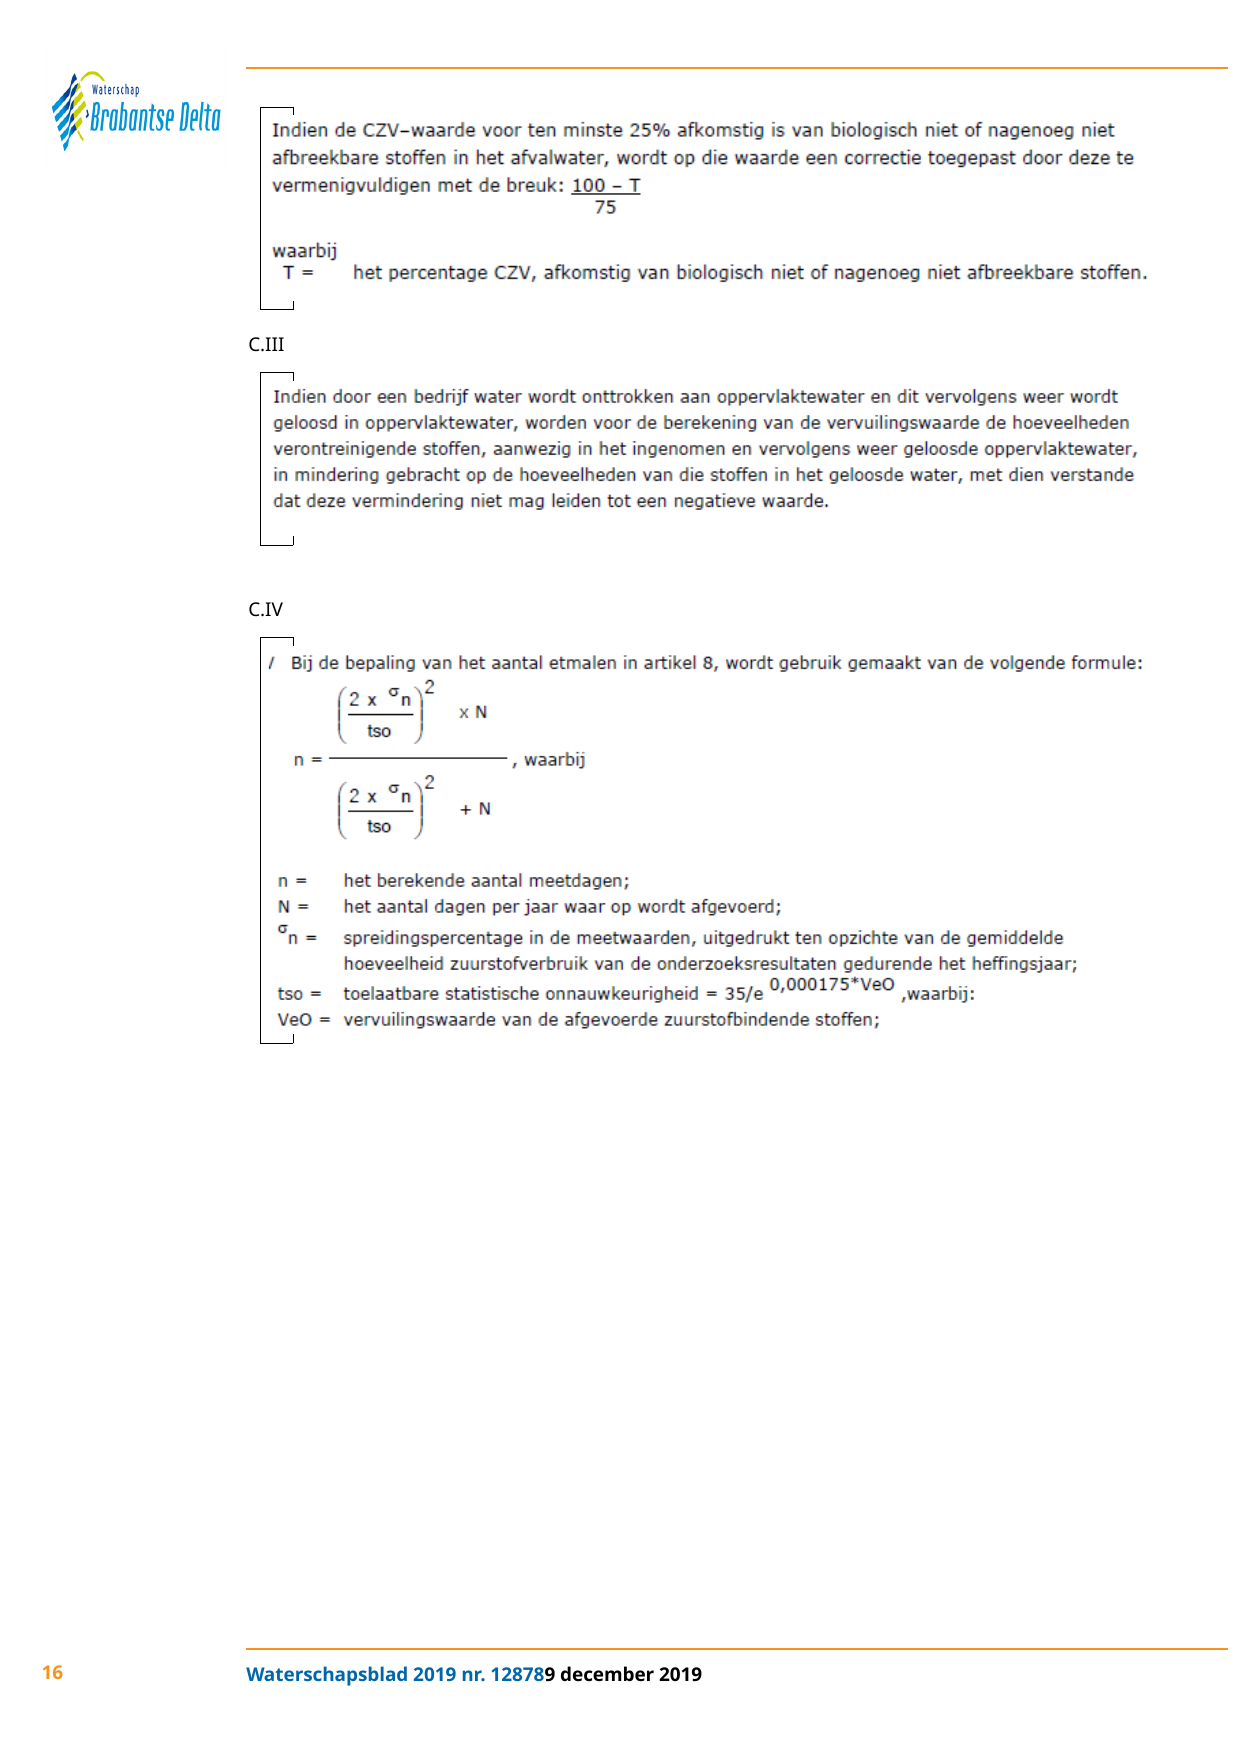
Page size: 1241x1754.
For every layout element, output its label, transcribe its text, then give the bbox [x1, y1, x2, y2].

text C.III [248, 331, 1152, 356]
picture [41, 47, 231, 172]
picture [268, 115, 1155, 301]
text C.IV [248, 596, 1152, 621]
picture [268, 646, 1155, 1034]
picture [268, 381, 1155, 536]
